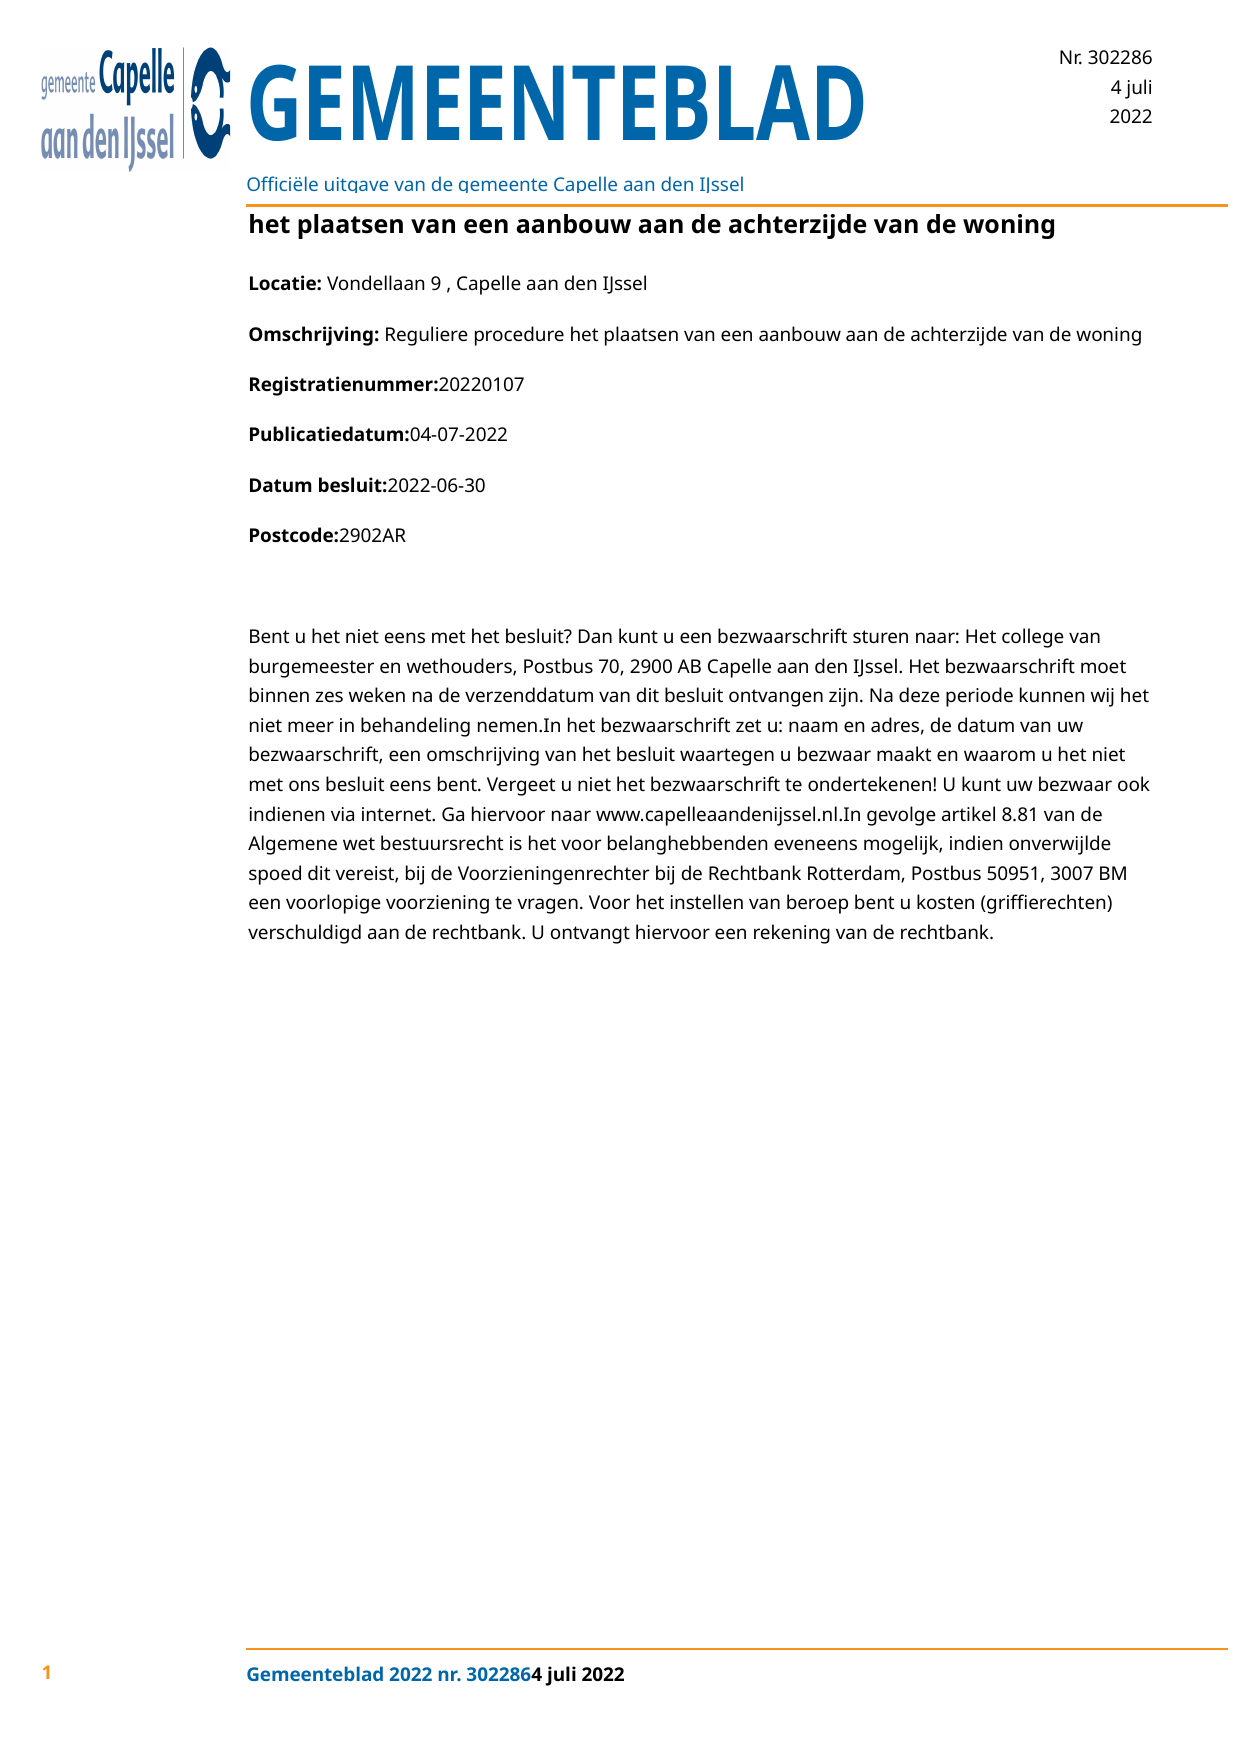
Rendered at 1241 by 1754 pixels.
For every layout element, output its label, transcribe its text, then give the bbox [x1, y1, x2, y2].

text het plaatsen van een aanbouw aan de achterzijde van de woning [248, 207, 1152, 241]
picture [41, 47, 231, 172]
text Registratienummer:20220107 [248, 371, 1152, 397]
text Datum besluit:2022-06-30 [248, 472, 1152, 498]
text Postcode:2902AR [248, 522, 1152, 548]
text Bent u het niet eens met het besluit? Dan kunt u een bezwaarschrift sturen naar: Het college van burgemeester en wethouders, Postbus 70, 2900 AB Capelle aan den IJssel. Het bezwaarschrift moet binnen zes weken na de verzenddatum van dit besluit ontvangen zijn. Na deze periode kunnen wij het niet meer in behandeling nemen.In het bezwaarschrift zet u: naam en adres, de datum van uw bezwaarschrift, een omschrijving van het besluit waartegen u bezwaar maakt en waarom u het niet met ons besluit eens bent. Vergeet u niet het bezwaarschrift te ondertekenen! U kunt uw bezwaar ook indienen via internet. Ga hiervoor naar www.capelleaandenijssel.nl.In gevolge artikel 8.81 van de Algemene wet bestuursrecht is het voor belanghebbenden eveneens mogelijk, indien onverwijlde spoed dit vereist, bij de Voorzieningenrechter bij de Rechtbank Rotterdam, Postbus 50951, 3007 BM een voorlopige voorziening te vragen. Voor het instellen van beroep bent u kosten (griffierechten) verschuldigd aan de rechtbank. U ontvangt hiervoor een rekening van de rechtbank. [248, 623, 1152, 945]
text Omschrijving: Reguliere procedure het plaatsen van een aanbouw aan de achterzijde van de woning [248, 321, 1152, 346]
text Publicatiedatum:04-07-2022 [248, 422, 1152, 447]
text Locatie: Vondellaan 9 , Capelle aan den IJssel [248, 270, 1152, 296]
